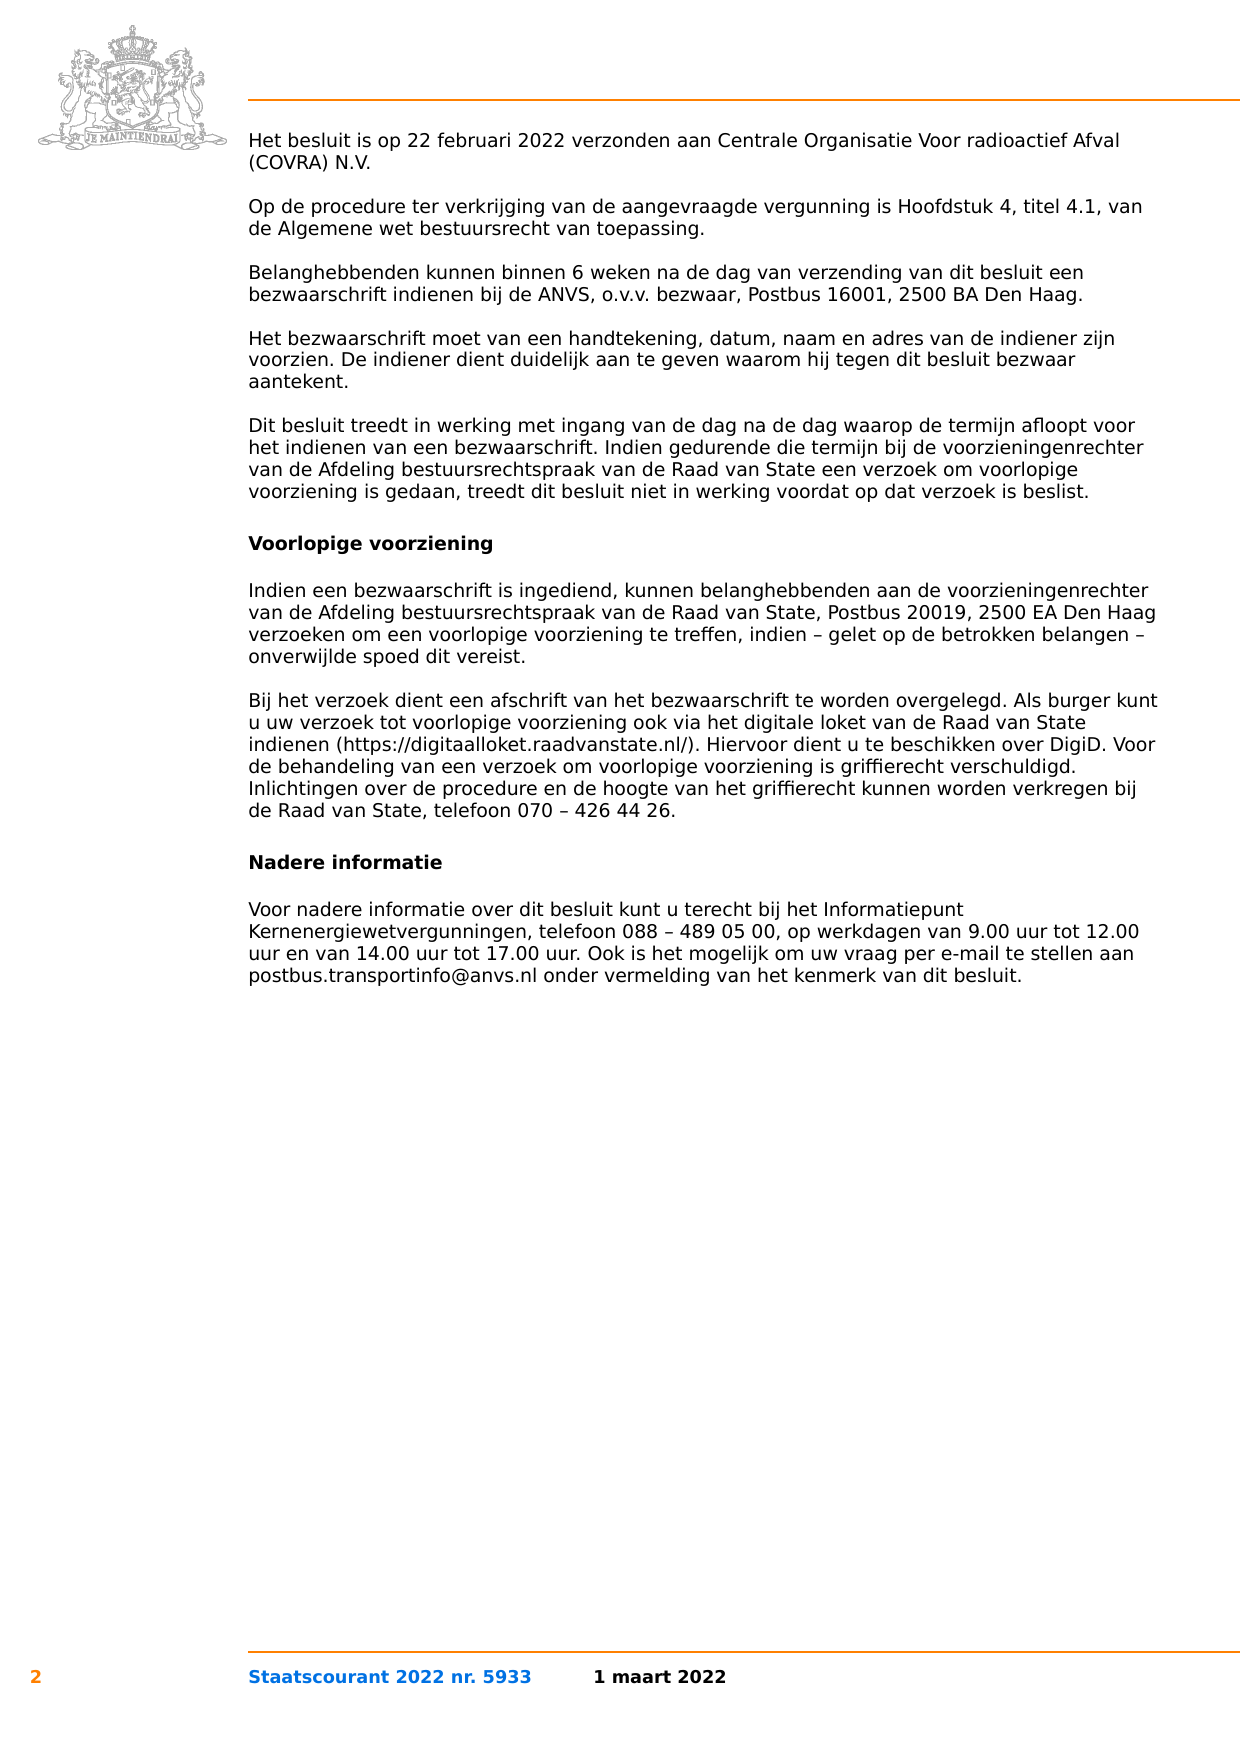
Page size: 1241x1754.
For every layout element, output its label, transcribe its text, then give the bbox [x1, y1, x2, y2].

text Voor nadere informatie over dit besluit kunt u terecht bij het Informatiepunt Kernenergiewetvergunningen, telefoon 088 – 489 05 00, op werkdagen van 9.00 uur tot 12.00 uur en van 14.00 uur tot 17.00 uur. Ook is het mogelijk om uw vraag per e-mail te stellen aan postbus.transportinfo@anvs.nl onder vermelding van het kenmerk van dit besluit. [248, 899, 1163, 987]
text Het bezwaarschrift moet van een handtekening, datum, naam en adres van de indiener zijn voorzien. De indiener dient duidelijk aan te geven waarom hij tegen dit besluit bezwaar aantekent. [248, 327, 1163, 393]
text Belanghebbenden kunnen binnen 6 weken na de dag van verzending van dit besluit een bezwaarschrift indienen bij de ANVS, o.v.v. bezwaar, Postbus 16001, 2500 BA Den Haag. [248, 262, 1163, 306]
text Het besluit is op 22 februari 2022 verzonden aan Centrale Organisatie Voor radioactief Afval (COVRA) N.V. [248, 130, 1163, 174]
text Indien een bezwaarschrift is ingediend, kunnen belanghebbenden aan de voorzieningenrechter van de Afdeling bestuursrechtspraak van de Raad van State, Postbus 20019, 2500 EA Den Haag verzoeken om een voorlopige voorziening te treffen, indien – gelet op de betrokken belangen – onverwijlde spoed dit vereist. [248, 580, 1163, 668]
text Dit besluit treedt in werking met ingang van de dag na de dag waarop de termijn afloopt voor het indienen van een bezwaarschrift. Indien gedurende die termijn bij de voorzieningenrechter van de Afdeling bestuursrechtspraak van de Raad van State een verzoek om voorlopige voorziening is gedaan, treedt dit besluit niet in werking voordat op dat verzoek is beslist. [248, 415, 1163, 503]
subtitle Nadere informatie [248, 852, 1163, 874]
subtitle Voorlopige voorziening [248, 533, 1163, 555]
text Bij het verzoek dient een afschrift van het bezwaarschrift te worden overgelegd. Als burger kunt u uw verzoek tot voorlopige voorziening ook via het digitale loket van de Raad van State indienen (https://digitaalloket.raadvanstate.nl/). Hiervoor dient u te beschikken over DigiD. Voor de behandeling van een verzoek om voorlopige voorziening is griffierecht verschuldigd. Inlichtingen over de procedure en de hoogte van het griffierecht kunnen worden verkregen bij de Raad van State, telefoon 070 – 426 44 26. [248, 690, 1163, 822]
text Op de procedure ter verkrijging van de aangevraagde vergunning is Hoofdstuk 4, titel 4.1, van de Algemene wet bestuursrecht van toepassing. [248, 196, 1163, 240]
picture [38, 25, 227, 150]
